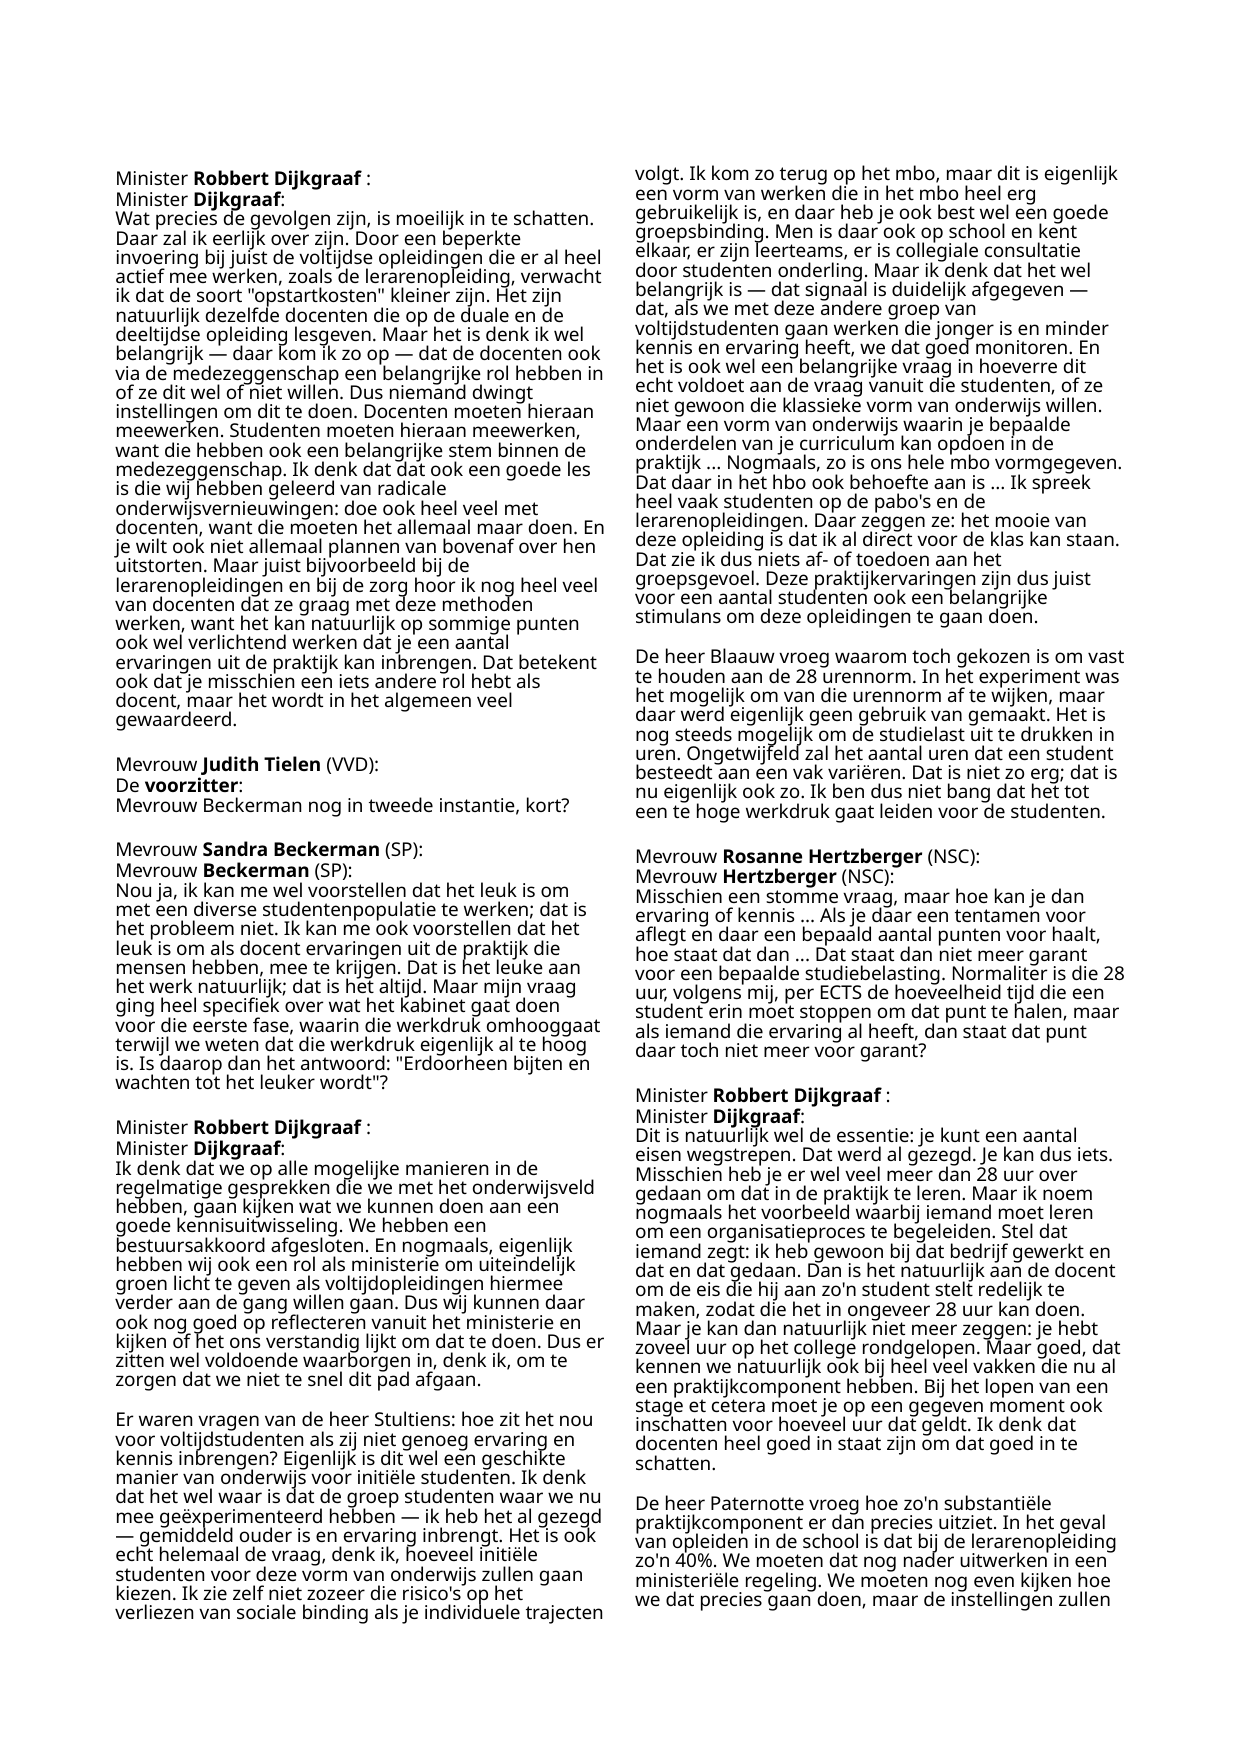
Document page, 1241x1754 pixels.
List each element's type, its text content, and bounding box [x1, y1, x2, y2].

text Minister Dijkgraaf: [115, 191, 605, 210]
text Minister Dijkgraaf: [115, 1140, 605, 1159]
text Minister Robbert Dijkgraaf : [115, 165, 605, 191]
text Dit is natuurlijk wel de essentie: je kunt een aantal eisen wegstrepen. Dat werd al gezegd. Je kan dus iets. Misschien heb je er wel veel meer dan 28 uur over gedaan om dat in de praktijk te leren. Maar ik noem nogmaals het voorbeeld waarbij iemand moet leren om een organisatieproces te begeleiden. Stel dat iemand zegt: ik heb gewoon bij dat bedrijf gewerkt en dat en dat gedaan. Dan is het natuurlijk aan de docent om de eis die hij aan zo'n student stelt redelijk te maken, zodat die het in ongeveer 28 uur kan doen. Maar je kan dan natuurlijk niet meer zeggen: je hebt zoveel uur op het college rondgelopen. Maar goed, dat kennen we natuurlijk ook bij heel veel vakken die nu al een praktijkcomponent hebben. Bij het lopen van een stage et cetera moet je op een gegeven moment ook inschatten voor hoeveel uur dat geldt. Ik denk dat docenten heel goed in staat zijn om dat goed in te schatten. [635, 1127, 1125, 1474]
text Mevrouw Beckerman nog in tweede instantie, kort? [115, 797, 605, 816]
text De heer Paternotte vroeg hoe zo'n substantiële praktijkcomponent er dan precies uitziet. In het geval van opleiden in de school is dat bij de lerarenopleiding zo'n 40%. We moeten dat nog nader uitwerken in een ministeriële regeling. We moeten nog even kijken hoe we dat precies gaan doen, maar de instellingen zullen [635, 1495, 1125, 1610]
text De voorzitter: [115, 777, 605, 797]
text Ik denk dat we op alle mogelijke manieren in de regelmatige gesprekken die we met het onderwijsveld hebben, gaan kijken wat we kunnen doen aan een goede kennisuitwisseling. We hebben een bestuursakkoord afgesloten. En nogmaals, eigenlijk hebben wij ook een rol als ministerie om uiteindelijk groen licht te geven als voltijdopleidingen hiermee verder aan de gang willen gaan. Dus wij kunnen daar ook nog goed op reflecteren vanuit het ministerie en kijken of het ons verstandig lijkt om dat te doen. Dus er zitten wel voldoende waarborgen in, denk ik, om te zorgen dat we niet te snel dit pad afgaan. [115, 1159, 605, 1391]
text Minister Robbert Dijkgraaf : [635, 1082, 1125, 1108]
text Mevrouw Hertzberger (NSC): [635, 868, 1125, 888]
text Mevrouw Rosanne Hertzberger (NSC): [635, 843, 1125, 868]
text Minister Robbert Dijkgraaf : [115, 1114, 605, 1140]
text Mevrouw Sandra Beckerman (SP): [115, 837, 605, 862]
text Minister Dijkgraaf: [635, 1108, 1125, 1127]
text De heer Blaauw vroeg waarom toch gekozen is om vast te houden aan de 28 urennorm. In het experiment was het mogelijk om van die urennorm af te wijken, maar daar werd eigenlijk geen gebruik van gemaakt. Het is nog steeds mogelijk om de studielast uit te drukken in uren. Ongetwijfeld zal het aantal uren dat een student besteedt aan een vak variëren. Dat is niet zo erg; dat is nu eigenlijk ook zo. Ik ben dus niet bang dat het tot een te hoge werkdruk gaat leiden voor de studenten. [635, 648, 1125, 822]
text Mevrouw Beckerman (SP): [115, 862, 605, 882]
text Er waren vragen van de heer Stultiens: hoe zit het nou voor voltijdstudenten als zij niet genoeg ervaring en kennis inbrengen? Eigenlijk is dit wel een geschikte manier van onderwijs voor initiële studenten. Ik denk dat het wel waar is dat de groep studenten waar we nu mee geëxperimenteerd hebben — ik heb het al gezegd — gemiddeld ouder is en ervaring inbrengt. Het is ook echt helemaal de vraag, denk ik, hoeveel initiële studenten voor deze vorm van onderwijs zullen gaan kiezen. Ik zie zelf niet zozeer die risico's op het verliezen van sociale binding als je individuele trajecten [115, 1411, 605, 1623]
text Misschien een stomme vraag, maar hoe kan je dan ervaring of kennis ... Als je daar een tentamen voor aflegt en daar een bepaald aantal punten voor haalt, hoe staat dat dan ... Dat staat dan niet meer garant voor een bepaalde studiebelasting. Normaliter is die 28 uur, volgens mij, per ECTS de hoeveelheid tijd die een student erin moet stoppen om dat punt te halen, maar als iemand die ervaring al heeft, dan staat dat punt daar toch niet meer voor garant? [635, 888, 1125, 1061]
text Mevrouw Judith Tielen (VVD): [115, 752, 605, 777]
text Nou ja, ik kan me wel voorstellen dat het leuk is om met een diverse studentenpopulatie te werken; dat is het probleem niet. Ik kan me ook voorstellen dat het leuk is om als docent ervaringen uit de praktijk die mensen hebben, mee te krijgen. Dat is het leuke aan het werk natuurlijk; dat is het altijd. Maar mijn vraag ging heel specifiek over wat het kabinet gaat doen voor die eerste fase, waarin die werkdruk omhooggaat terwijl we weten dat die werkdruk eigenlijk al te hoog is. Is daarop dan het antwoord: "Erdoorheen bijten en wachten tot het leuker wordt"? [115, 882, 605, 1094]
text volgt. Ik kom zo terug op het mbo, maar dit is eigenlijk een vorm van werken die in het mbo heel erg gebruikelijk is, en daar heb je ook best wel een goede groepsbinding. Men is daar ook op school en kent elkaar, er zijn leerteams, er is collegiale consultatie door studenten onderling. Maar ik denk dat het wel belangrijk is — dat signaal is duidelijk afgegeven — dat, als we met deze andere groep van voltijdstudenten gaan werken die jonger is en minder kennis en ervaring heeft, we dat goed monitoren. En het is ook wel een belangrijke vraag in hoeverre dit echt voldoet aan de vraag vanuit die studenten, of ze niet gewoon die klassieke vorm van onderwijs willen. Maar een vorm van onderwijs waarin je bepaalde onderdelen van je curriculum kan opdoen in de praktijk ... Nogmaals, zo is ons hele mbo vormgegeven. Dat daar in het hbo ook behoefte aan is ... Ik spreek heel vaak studenten op de pabo's en de lerarenopleidingen. Daar zeggen ze: het mooie van deze opleiding is dat ik al direct voor de klas kan staan. Dat zie ik dus niets af- of toedoen aan het groepsgevoel. Deze praktijkervaringen zijn dus juist voor een aantal studenten ook een belangrijke stimulans om deze opleidingen te gaan doen. [635, 165, 1125, 628]
text Wat precies de gevolgen zijn, is moeilijk in te schatten. Daar zal ik eerlijk over zijn. Door een beperkte invoering bij juist de voltijdse opleidingen die er al heel actief mee werken, zoals de lerarenopleiding, verwacht ik dat de soort "opstartkosten" kleiner zijn. Het zijn natuurlijk dezelfde docenten die op de duale en de deeltijdse opleiding lesgeven. Maar het is denk ik wel belangrijk — daar kom ik zo op — dat de docenten ook via de medezeggenschap een belangrijke rol hebben in of ze dit wel of niet willen. Dus niemand dwingt instellingen om dit te doen. Docenten moeten hieraan meewerken. Studenten moeten hieraan meewerken, want die hebben ook een belangrijke stem binnen de medezeggenschap. Ik denk dat dat ook een goede les is die wij hebben geleerd van radicale onderwijsvernieuwingen: doe ook heel veel met docenten, want die moeten het allemaal maar doen. En je wilt ook niet allemaal plannen van bovenaf over hen uitstorten. Maar juist bijvoorbeeld bij de lerarenopleidingen en bij de zorg hoor ik nog heel veel van docenten dat ze graag met deze methoden werken, want het kan natuurlijk op sommige punten ook wel verlichtend werken dat je een aantal ervaringen uit de praktijk kan inbrengen. Dat betekent ook dat je misschien een iets andere rol hebt als docent, maar het wordt in het algemeen veel gewaardeerd. [115, 210, 605, 731]
